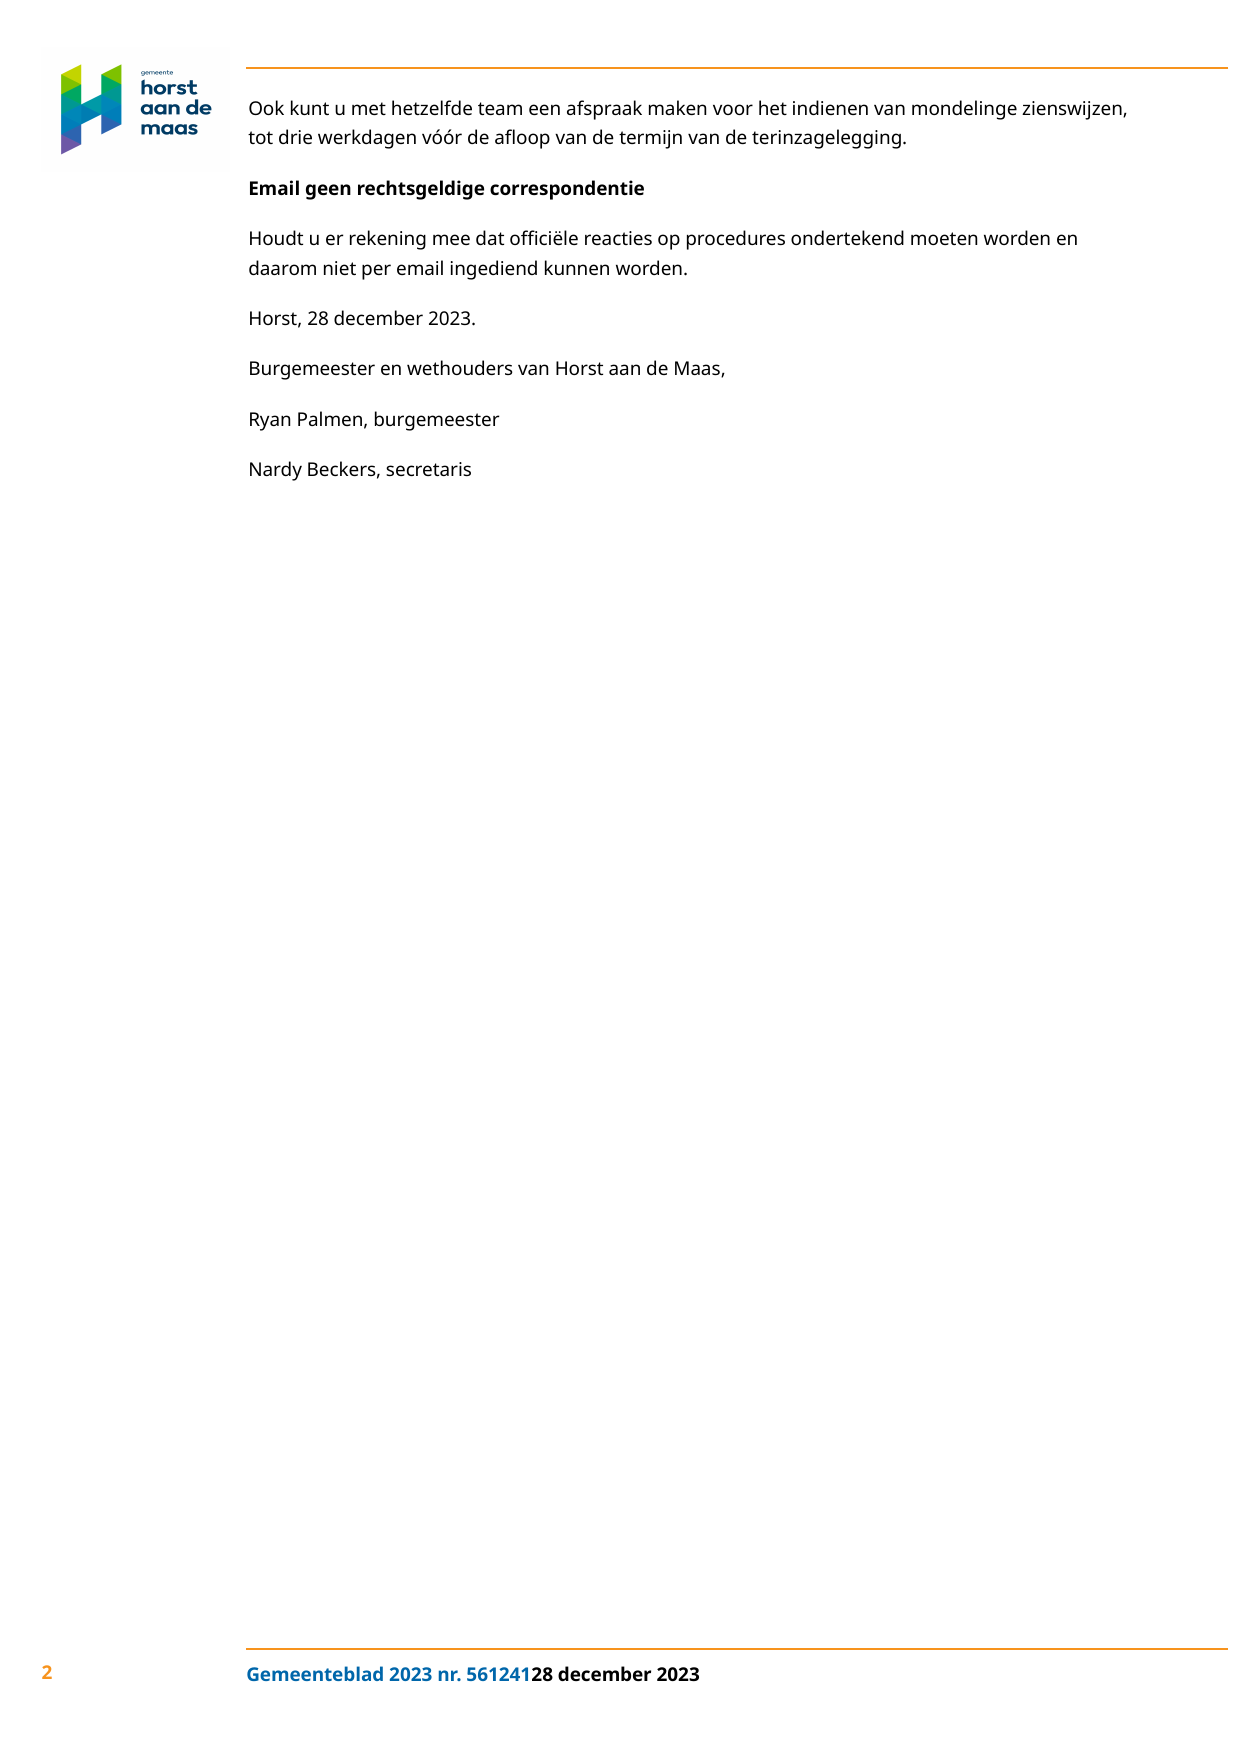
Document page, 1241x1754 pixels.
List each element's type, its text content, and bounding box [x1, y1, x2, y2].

text Nardy Beckers, secretaris [248, 456, 1152, 482]
text Burgemeester en wethouders van Horst aan de Maas, [248, 356, 1152, 381]
picture [41, 47, 231, 172]
text Houdt u er rekening mee dat officiële reacties op procedures ondertekend moeten worden en daarom niet per email ingediend kunnen worden. [248, 225, 1152, 281]
text Ryan Palmen, burgemeester [248, 406, 1152, 432]
text Horst, 28 december 2023. [248, 305, 1152, 331]
text Ook kunt u met hetzelfde team een afspraak maken voor het indienen van mondelinge zienswijzen, tot drie werkdagen vóór de afloop van de termijn van de terinzagelegging. [248, 95, 1152, 150]
text Email geen rechtsgeldige correspondentie [248, 175, 1152, 201]
